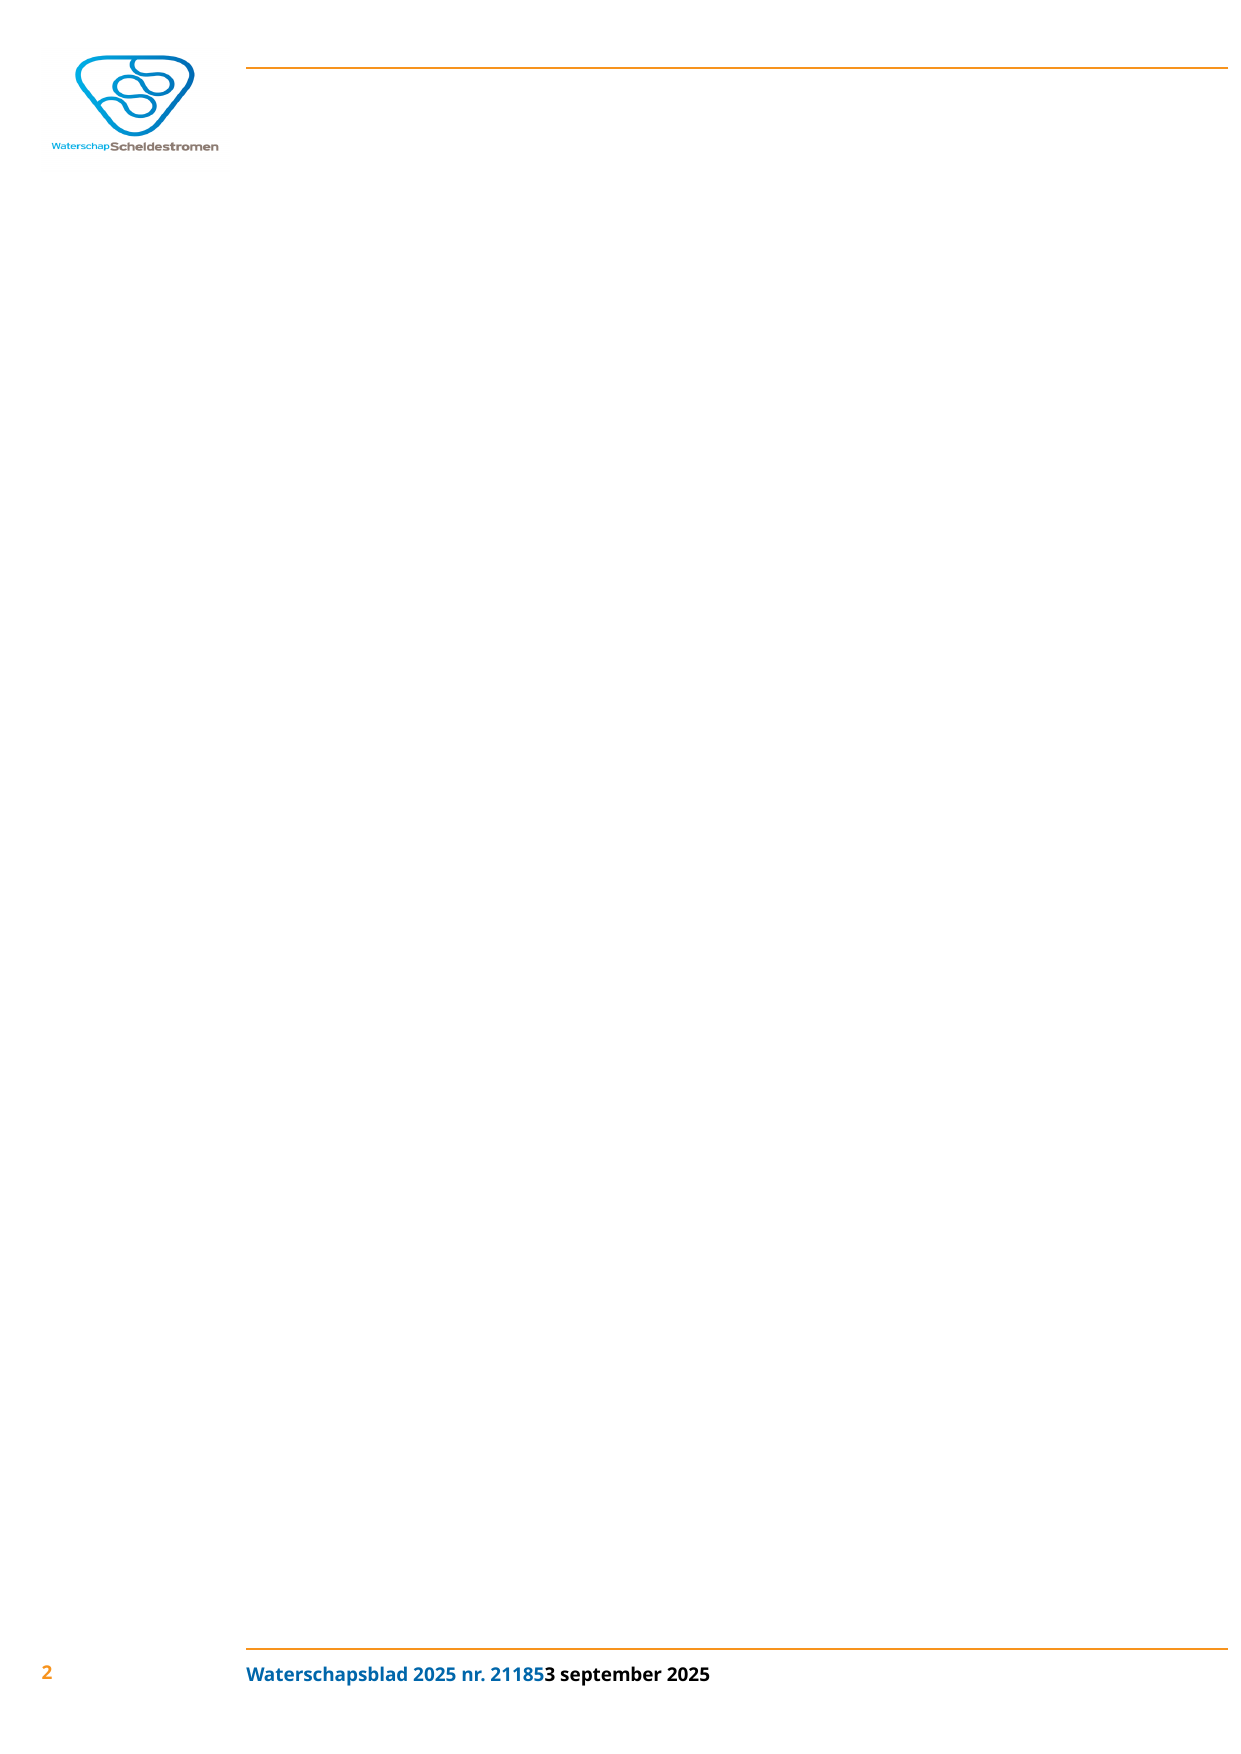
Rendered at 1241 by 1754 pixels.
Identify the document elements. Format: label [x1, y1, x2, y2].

picture [41, 47, 231, 172]
